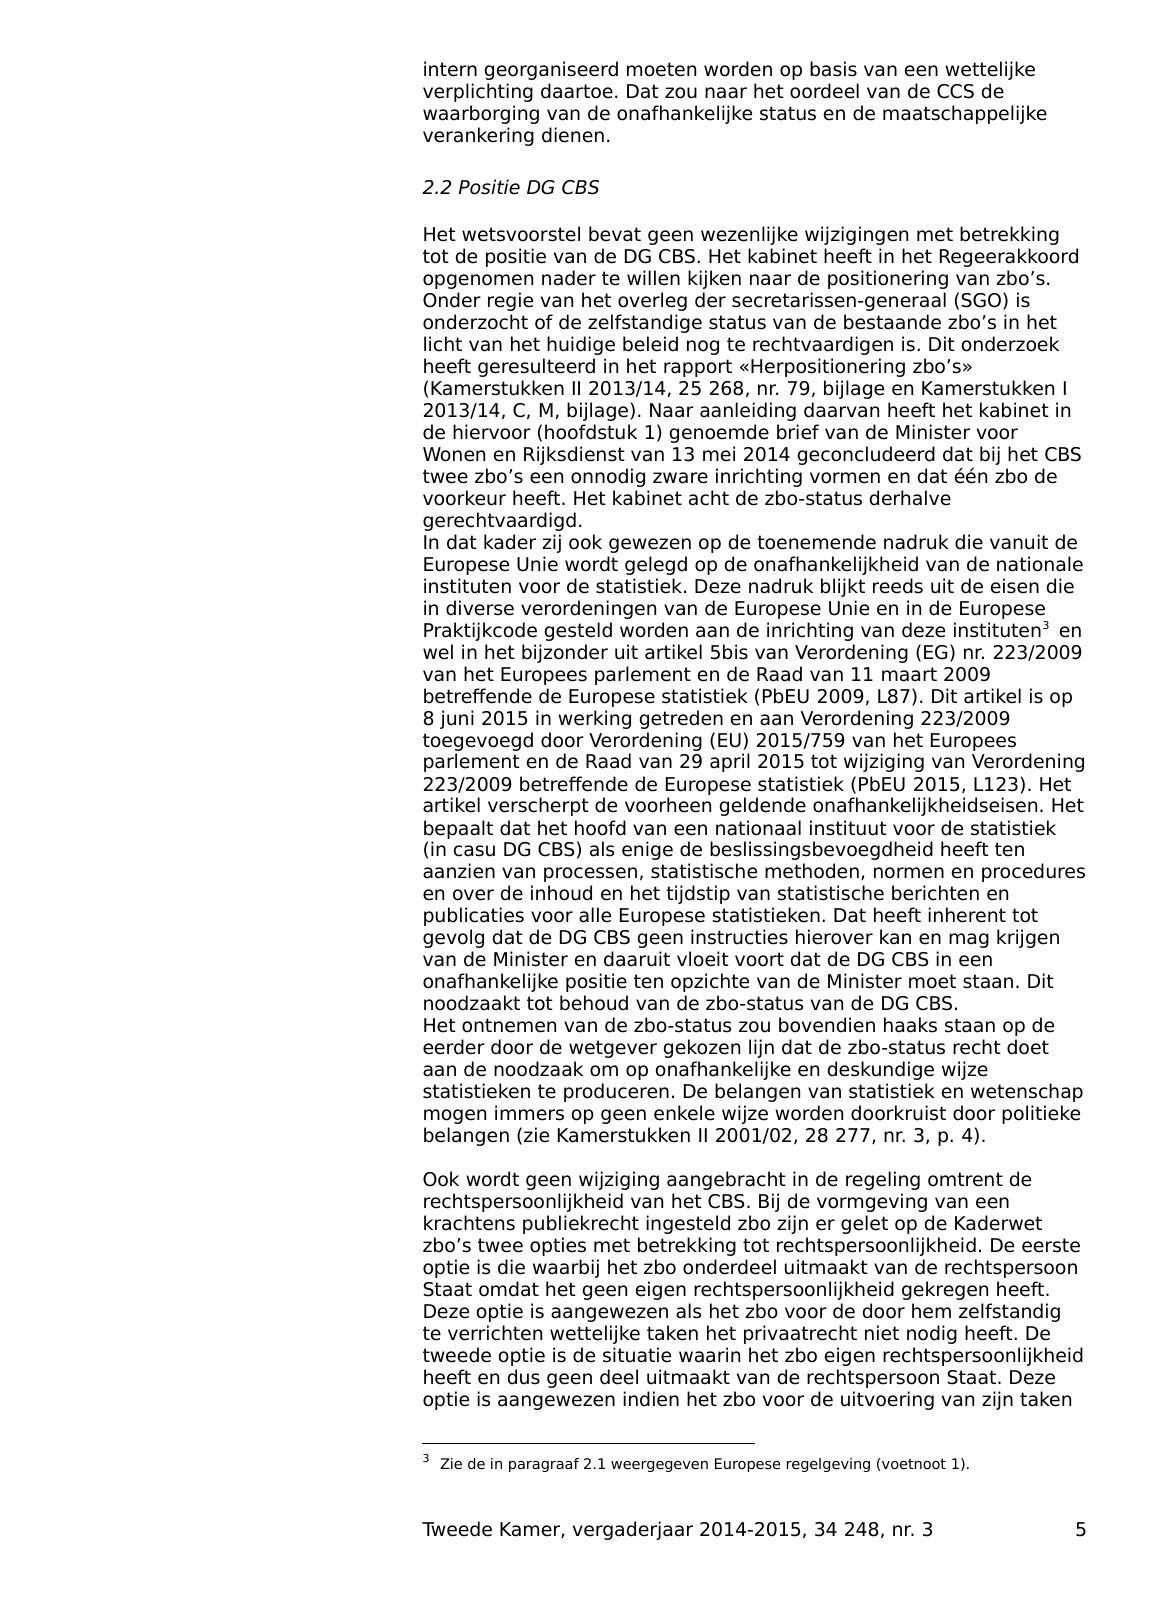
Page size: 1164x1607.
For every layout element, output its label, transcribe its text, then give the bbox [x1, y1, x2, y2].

text In dat kader zij ook gewezen op de toenemende nadruk die vanuit de Europese Unie wordt gelegd op de onafhankelijkheid van de nationale instituten voor de statistiek. Deze nadruk blijkt reeds uit de eisen die in diverse verordeningen van de Europese Unie en in de Europese Praktijkcode gesteld worden aan de inrichting van deze instituten en wel in het bijzonder uit artikel 5bis van Verordening (EG) nr. 223/2009 van het Europees parlement en de Raad van 11 maart 2009 betreffende de Europese statistiek (PbEU 2009, L87). Dit artikel is op 8 juni 2015 in werking getreden en aan Verordening 223/2009 toegevoegd door Verordening (EU) 2015/759 van het Europees parlement en de Raad van 29 april 2015 tot wijziging van Verordening 223/2009 betreffende de Europese statistiek (PbEU 2015, L123). Het artikel verscherpt de voorheen geldende onafhankelijkheidseisen. Het bepaalt dat het hoofd van een nationaal instituut voor de statistiek (in casu DG CBS) als enige de beslissingsbevoegdheid heeft ten aanzien van processen, statistische methoden, normen en procedures en over de inhoud en het tijdstip van statistische berichten en publicaties voor alle Europese statistieken. Dat heeft inherent tot gevolg dat de DG CBS geen instructies hierover kan en mag krijgen van de Minister en daaruit vloeit voort dat de DG CBS in een onafhankelijke positie ten opzichte van de Minister moet staan. Dit noodzaakt tot behoud van de zbo-status van de DG CBS. [422, 532, 1087, 1015]
text intern georganiseerd moeten worden op basis van een wettelijke verplichting daartoe. Dat zou naar het oordeel van de CCS de waarborging van de onafhankelijke status en de maatschappelijke verankering dienen. [422, 59, 1087, 147]
text Het wetsvoorstel bevat geen wezenlijke wijzigingen met betrekking tot de positie van de DG CBS. Het kabinet heeft in het Regeerakkoord opgenomen nader te willen kijken naar de positionering van zbo’s. Onder regie van het overleg der secretarissen-generaal (SGO) is onderzocht of de zelfstandige status van de bestaande zbo’s in het licht van het huidige beleid nog te rechtvaardigen is. Dit onderzoek heeft geresulteerd in het rapport «Herpositionering zbo’s» (Kamerstukken II 2013/14, 25 268, nr. 79, bijlage en Kamerstukken I 2013/14, C, M, bijlage). Naar aanleiding daarvan heeft het kabinet in de hiervoor (hoofdstuk 1) genoemde brief van de Minister voor Wonen en Rijksdienst van 13 mei 2014 geconcludeerd dat bij het CBS twee zbo’s een onnodig zware inrichting vormen en dat één zbo de voorkeur heeft. Het kabinet acht de zbo-status derhalve gerechtvaardigd. [422, 224, 1087, 532]
text Ook wordt geen wijziging aangebracht in de regeling omtrent de rechtspersoonlijkheid van het CBS. Bij de vormgeving van een krachtens publiekrecht ingesteld zbo zijn er gelet op de Kaderwet zbo’s twee opties met betrekking tot rechtspersoonlijkheid. De eerste optie is die waarbij het zbo onderdeel uitmaakt van de rechtspersoon Staat omdat het geen eigen rechtspersoonlijkheid gekregen heeft. Deze optie is aangewezen als het zbo voor de door hem zelfstandig te verrichten wettelijke taken het privaatrecht niet nodig heeft. De tweede optie is de situatie waarin het zbo eigen rechtspersoonlijkheid heeft en dus geen deel uitmaakt van de rechtspersoon Staat. Deze optie is aangewezen indien het zbo voor de uitvoering van zijn taken [422, 1169, 1087, 1411]
subtitle 2.2 Positie DG CBS [422, 177, 1087, 199]
text Zie de in paragraaf 2.1 weergegeven Europese regelgeving (voetnoot 1). [422, 1452, 1087, 1474]
text Het ontnemen van de zbo-status zou bovendien haaks staan op de eerder door de wetgever gekozen lijn dat de zbo-status recht doet aan de noodzaak om op onafhankelijke en deskundige wijze statistieken te produceren. De belangen van statistiek en wetenschap mogen immers op geen enkele wijze worden doorkruist door politieke belangen (zie Kamerstukken II 2001/02, 28 277, nr. 3, p. 4). [422, 1015, 1087, 1147]
